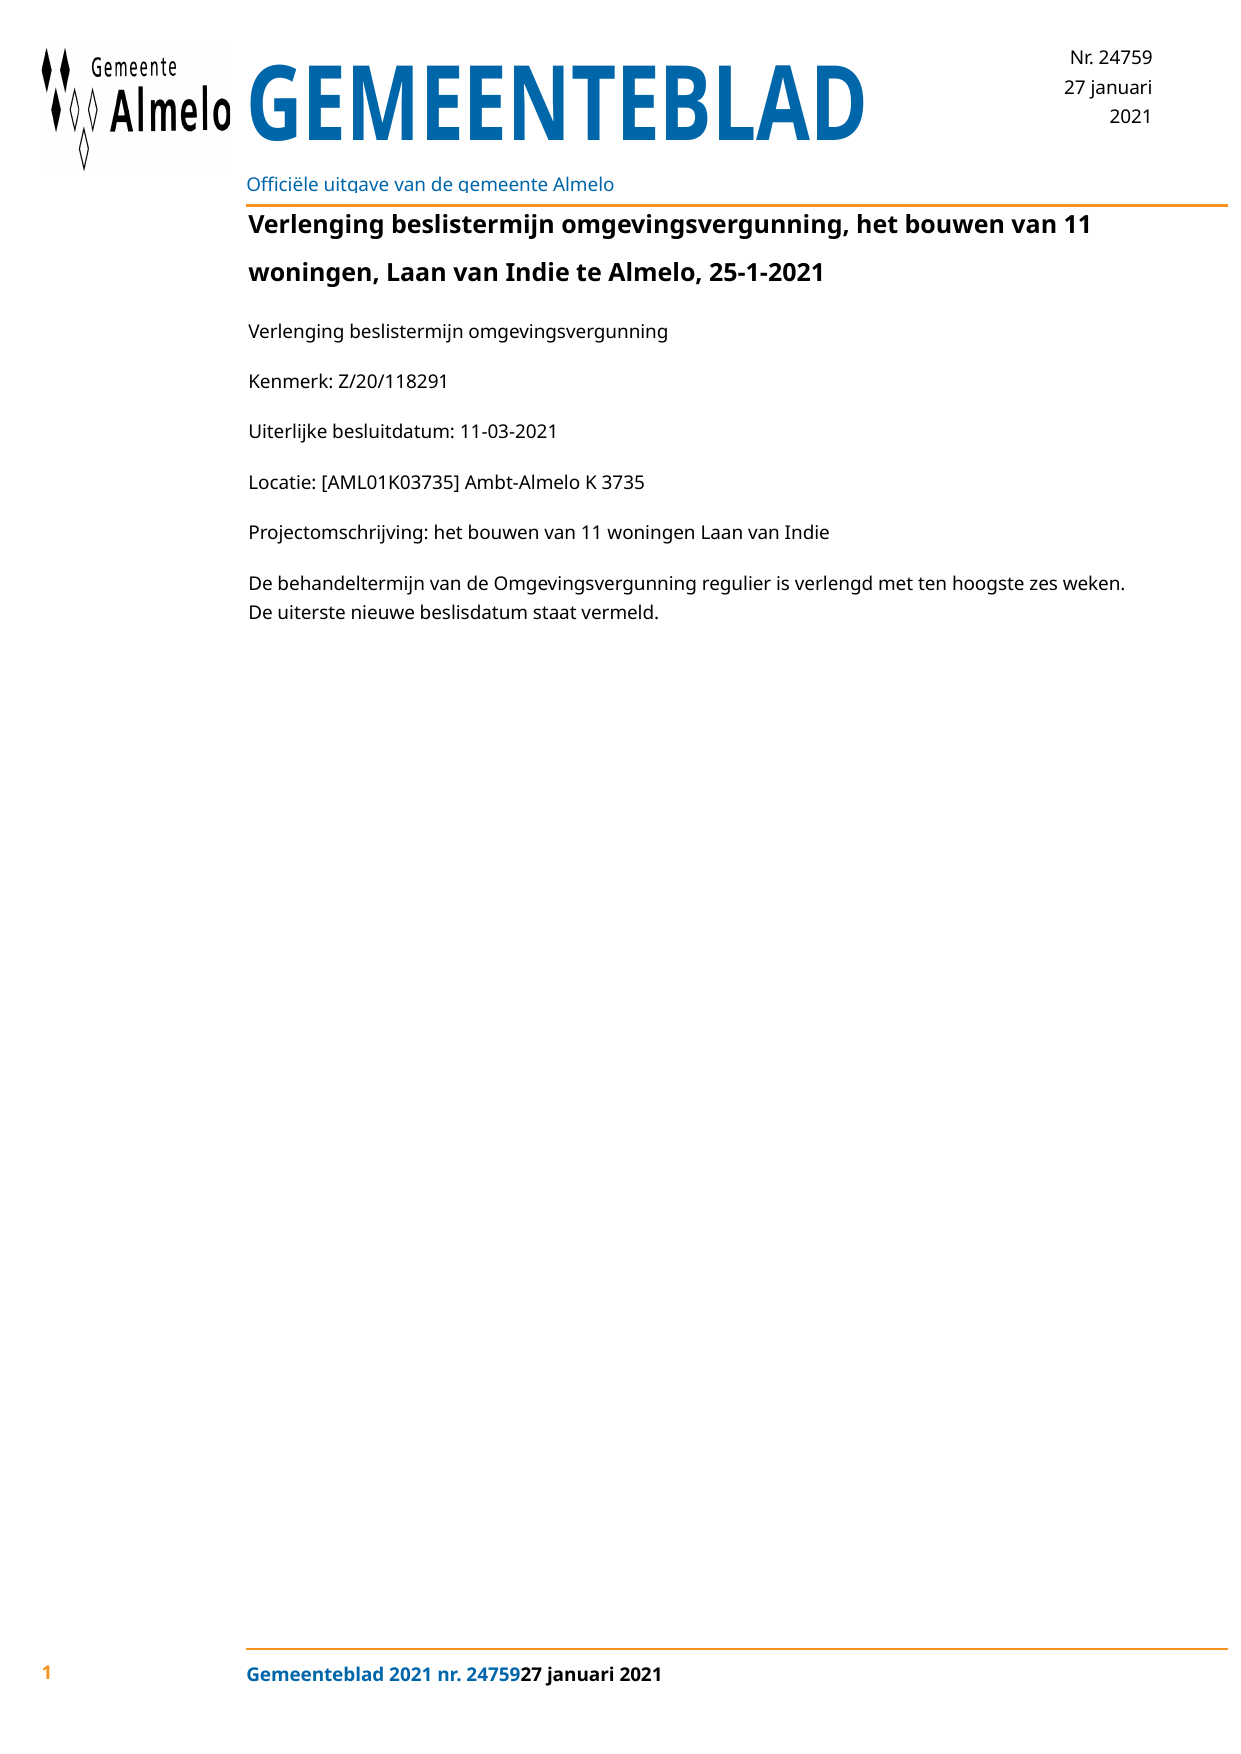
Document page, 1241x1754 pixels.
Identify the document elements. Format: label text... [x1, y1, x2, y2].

text Verlenging beslistermijn omgevingsvergunning, het bouwen van 11 woningen, Laan van Indie te Almelo, 25-1-2021 [248, 207, 1152, 288]
picture [41, 47, 231, 172]
text Verlenging beslistermijn omgevingsvergunning [248, 318, 1152, 344]
text De behandeltermijn van de Omgevingsvergunning regulier is verlengd met ten hoogste zes weken. De uiterste nieuwe beslisdatum staat vermeld. [248, 570, 1152, 625]
text Locatie: [AML01K03735] Ambt-Almelo K 3735 [248, 469, 1152, 495]
text Projectomschrijving: het bouwen van 11 woningen Laan van Indie [248, 519, 1152, 545]
text Uiterlijke besluitdatum: 11-03-2021 [248, 419, 1152, 444]
text Kenmerk: Z/20/118291 [248, 368, 1152, 394]
